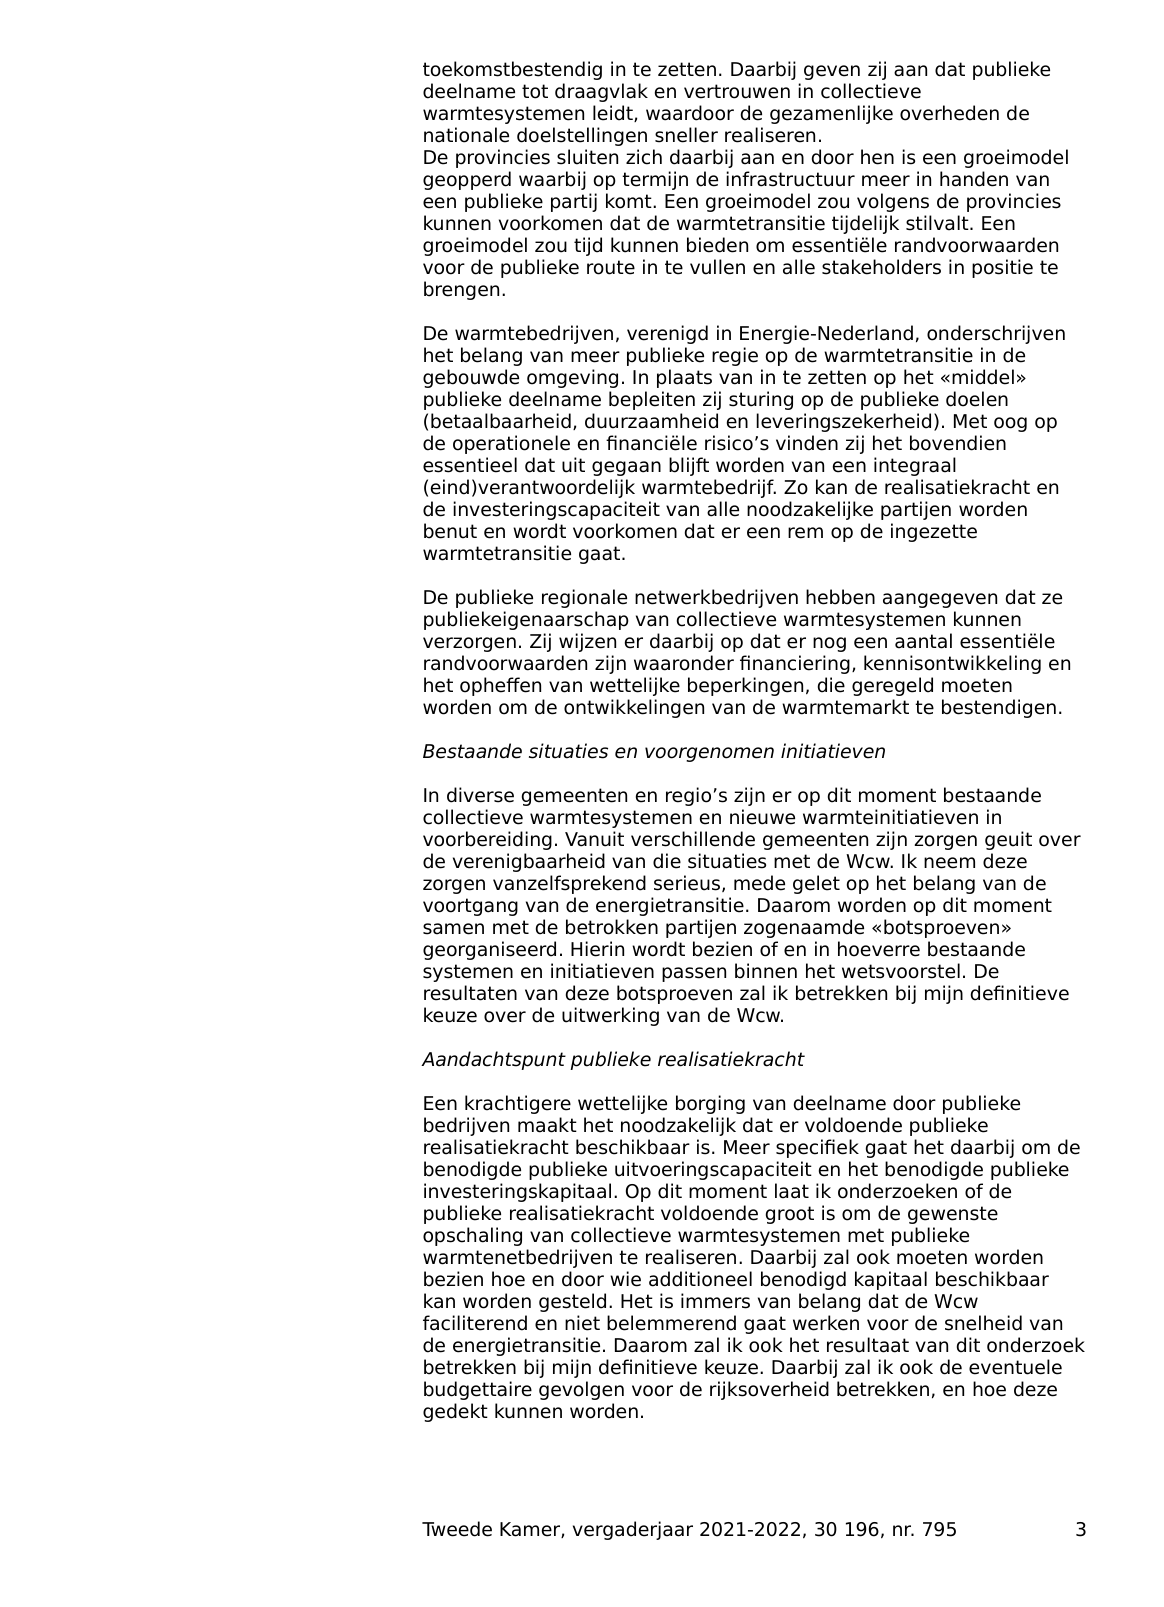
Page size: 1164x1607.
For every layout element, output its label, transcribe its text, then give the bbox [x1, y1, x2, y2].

text Een krachtigere wettelijke borging van deelname door publieke bedrijven maakt het noodzakelijk dat er voldoende publieke realisatiekracht beschikbaar is. Meer specifiek gaat het daarbij om de benodigde publieke uitvoeringscapaciteit en het benodigde publieke investeringskapitaal. Op dit moment laat ik onderzoeken of de publieke realisatiekracht voldoende groot is om de gewenste opschaling van collectieve warmtesystemen met publieke warmtenetbedrijven te realiseren. Daarbij zal ook moeten worden bezien hoe en door wie additioneel benodigd kapitaal beschikbaar kan worden gesteld. Het is immers van belang dat de Wcw faciliterend en niet belemmerend gaat werken voor de snelheid van de energietransitie. Daarom zal ik ook het resultaat van dit onderzoek betrekken bij mijn definitieve keuze. Daarbij zal ik ook de eventuele budgettaire gevolgen voor de rijksoverheid betrekken, en hoe deze gedekt kunnen worden. [422, 1093, 1087, 1423]
text De warmtebedrijven, verenigd in Energie-Nederland, onderschrijven het belang van meer publieke regie op de warmtetransitie in de gebouwde omgeving. In plaats van in te zetten op het «middel» publieke deelname bepleiten zij sturing op de publieke doelen (betaalbaarheid, duurzaamheid en leveringszekerheid). Met oog op de operationele en financiële risico’s vinden zij het bovendien essentieel dat uit gegaan blijft worden van een integraal (eind)verantwoordelijk warmtebedrijf. Zo kan de realisatiekracht en de investeringscapaciteit van alle noodzakelijke partijen worden benut en wordt voorkomen dat er een rem op de ingezette warmtetransitie gaat. [422, 323, 1087, 565]
text De provincies sluiten zich daarbij aan en door hen is een groeimodel geopperd waarbij op termijn de infrastructuur meer in handen van een publieke partij komt. Een groeimodel zou volgens de provincies kunnen voorkomen dat de warmtetransitie tijdelijk stilvalt. Een groeimodel zou tijd kunnen bieden om essentiële randvoorwaarden voor de publieke route in te vullen en alle stakeholders in positie te brengen. [422, 147, 1087, 301]
text De publieke regionale netwerkbedrijven hebben aangegeven dat ze publiekeigenaarschap van collectieve warmtesystemen kunnen verzorgen. Zij wijzen er daarbij op dat er nog een aantal essentiële randvoorwaarden zijn waaronder financiering, kennisontwikkeling en het opheffen van wettelijke beperkingen, die geregeld moeten worden om de ontwikkelingen van de warmtemarkt te bestendigen. [422, 587, 1087, 719]
text toekomstbestendig in te zetten. Daarbij geven zij aan dat publieke deelname tot draagvlak en vertrouwen in collectieve warmtesystemen leidt, waardoor de gezamenlijke overheden de nationale doelstellingen sneller realiseren. [422, 59, 1087, 147]
subtitle Bestaande situaties en voorgenomen initiatieven [422, 741, 1087, 763]
text In diverse gemeenten en regio’s zijn er op dit moment bestaande collectieve warmtesystemen en nieuwe warmteinitiatieven in voorbereiding. Vanuit verschillende gemeenten zijn zorgen geuit over de verenigbaarheid van die situaties met de Wcw. Ik neem deze zorgen vanzelfsprekend serieus, mede gelet op het belang van de voortgang van de energietransitie. Daarom worden op dit moment samen met de betrokken partijen zogenaamde «botsproeven» georganiseerd. Hierin wordt bezien of en in hoeverre bestaande systemen en initiatieven passen binnen het wetsvoorstel. De resultaten van deze botsproeven zal ik betrekken bij mijn definitieve keuze over de uitwerking van de Wcw. [422, 785, 1087, 1027]
subtitle Aandachtspunt publieke realisatiekracht [422, 1049, 1087, 1071]
